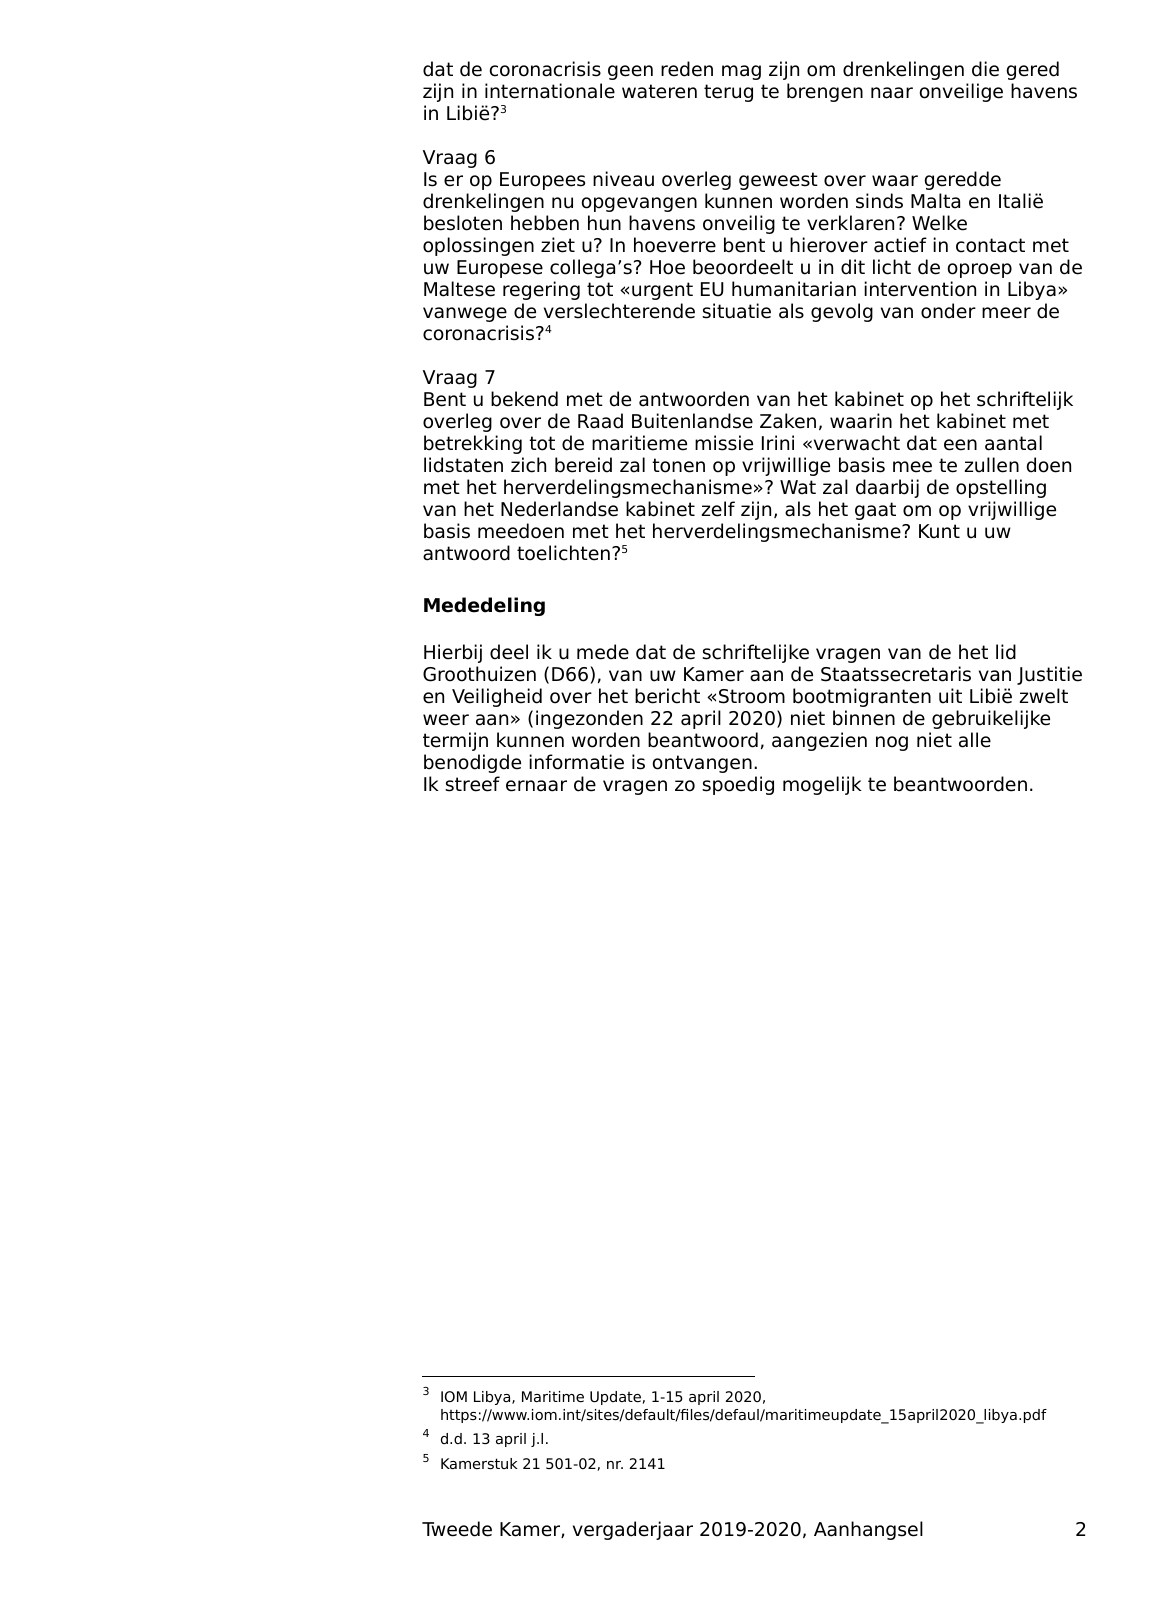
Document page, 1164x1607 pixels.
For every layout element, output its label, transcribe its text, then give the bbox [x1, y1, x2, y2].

text IOM Libya, Maritime Update, 1-15 april 2020, https://www.iom.int/sites/default/files/defaul/maritimeupdate_15april2020_libya.pdf [422, 1385, 1087, 1424]
text Bent u bekend met de antwoorden van het kabinet op het schriftelijk overleg over de Raad Buitenlandse Zaken, waarin het kabinet met betrekking tot de maritieme missie Irini «verwacht dat een aantal lidstaten zich bereid zal tonen op vrijwillige basis mee te zullen doen met het herverdelingsmechanisme»? Wat zal daarbij de opstelling van het Nederlandse kabinet zelf zijn, als het gaat om op vrijwillige basis meedoen met het herverdelingsmechanisme? Kunt u uw antwoord toelichten? [422, 389, 1087, 565]
text Hierbij deel ik u mede dat de schriftelijke vragen van de het lid Groothuizen (D66), van uw Kamer aan de Staatssecretaris van Justitie en Veiligheid over het bericht «Stroom bootmigranten uit Libië zwelt weer aan» (ingezonden 22 april 2020) niet binnen de gebruikelijke termijn kunnen worden beantwoord, aangezien nog niet alle benodigde informatie is ontvangen. [422, 642, 1087, 774]
subtitle Mededeling [422, 595, 1087, 617]
text d.d. 13 april j.l. [422, 1427, 1087, 1449]
text Is er op Europees niveau overleg geweest over waar geredde drenkelingen nu opgevangen kunnen worden sinds Malta en Italië besloten hebben hun havens onveilig te verklaren? Welke oplossingen ziet u? In hoeverre bent u hierover actief in contact met uw Europese collega’s? Hoe beoordeelt u in dit licht de oproep van de Maltese regering tot «urgent EU humanitarian intervention in Libya» vanwege de verslechterende situatie als gevolg van onder meer de coronacrisis? [422, 169, 1087, 345]
text Vraag 7 [422, 367, 1087, 389]
text Kamerstuk 21 501-02, nr. 2141 [422, 1452, 1087, 1474]
text Vraag 6 [422, 147, 1087, 169]
text dat de coronacrisis geen reden mag zijn om drenkelingen die gered zijn in internationale wateren terug te brengen naar onveilige havens in Libië? [422, 59, 1087, 125]
text Ik streef ernaar de vragen zo spoedig mogelijk te beantwoorden. [422, 774, 1087, 796]
